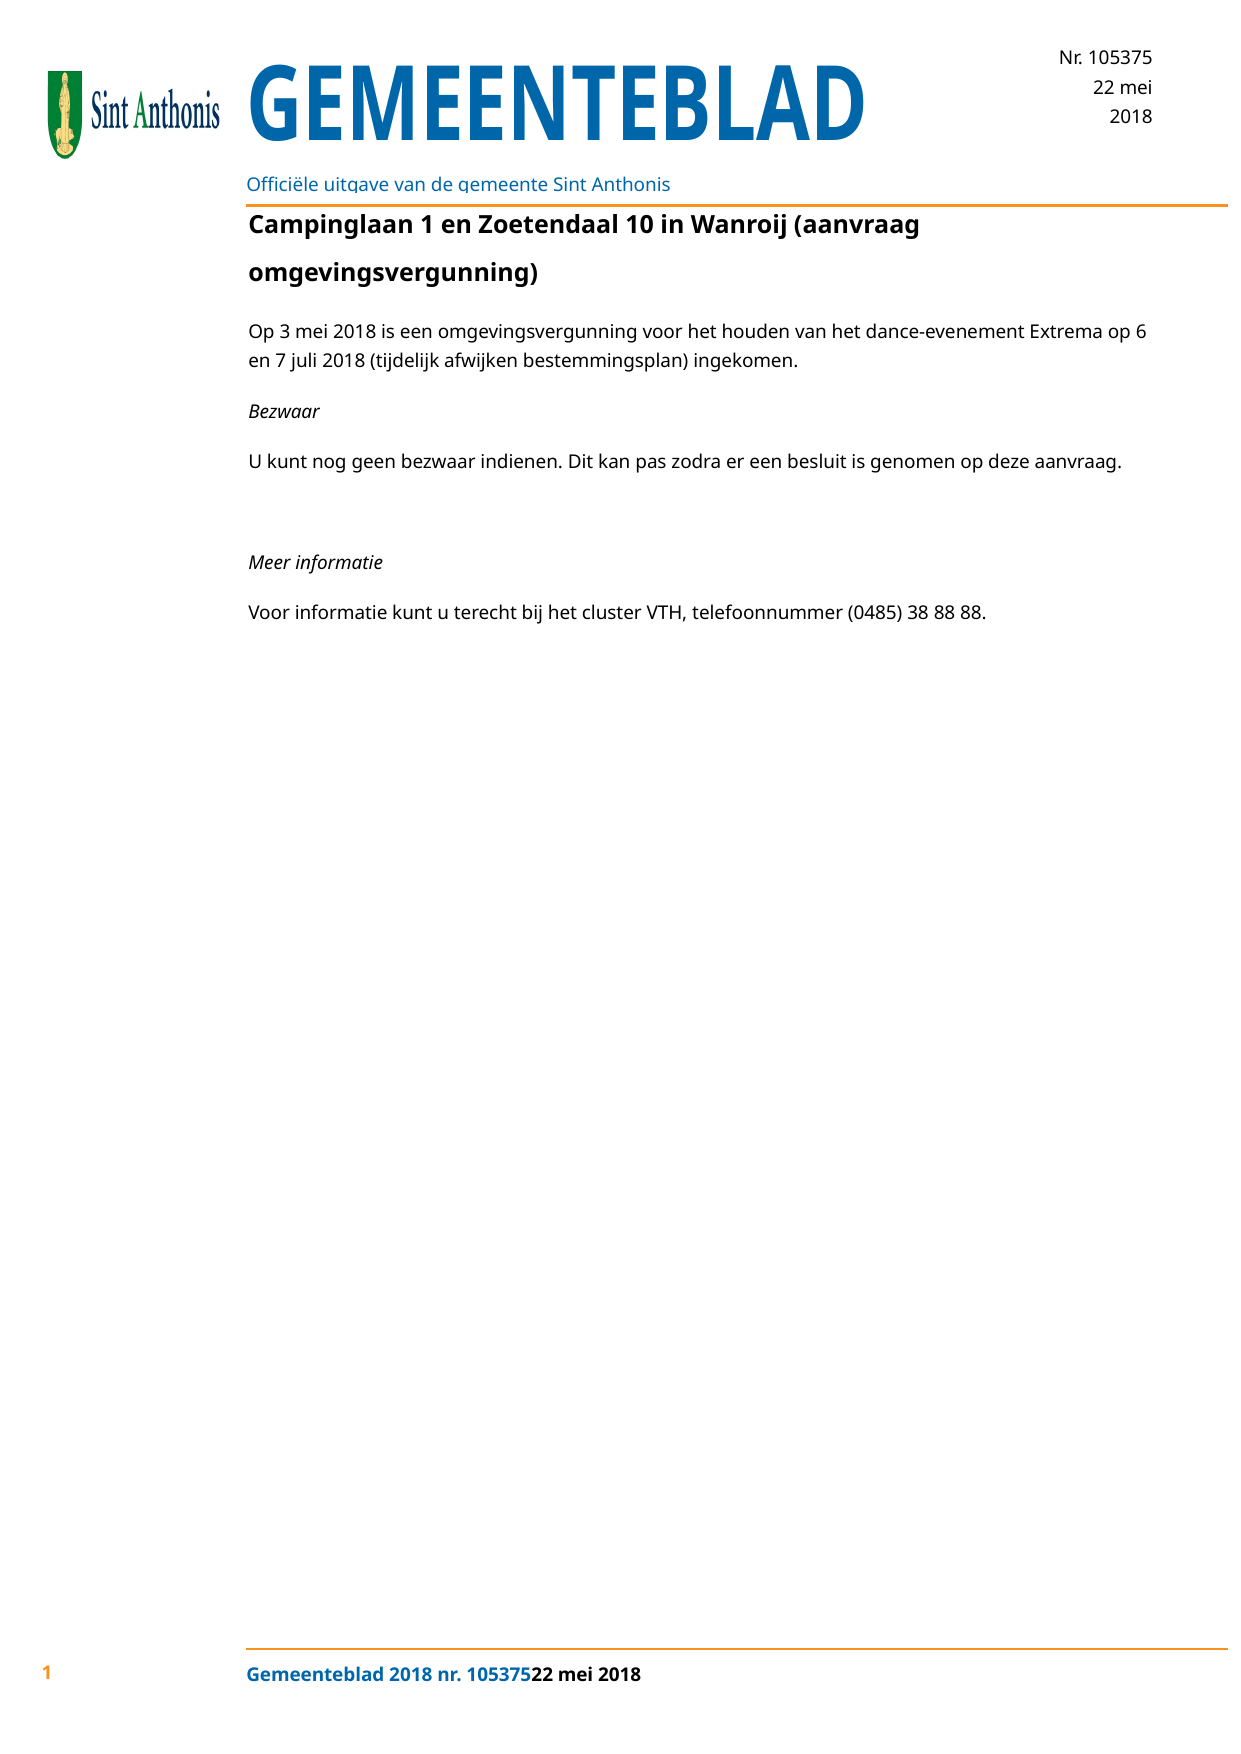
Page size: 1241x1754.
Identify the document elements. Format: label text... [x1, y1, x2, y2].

text Campinglaan 1 en Zoetendaal 10 in Wanroij (aanvraag omgevingsvergunning) [248, 207, 1152, 288]
text Op 3 mei 2018 is een omgevingsvergunning voor het houden van het dance-evenement Extrema op 6 en 7 juli 2018 (tijdelijk afwijken bestemmingsplan) ingekomen. [248, 318, 1152, 373]
text Voor informatie kunt u terecht bij het cluster VTH, telefoonnummer (0485) 38 88 88. [248, 599, 1152, 625]
picture [41, 47, 231, 172]
text U kunt nog geen bezwaar indienen. Dit kan pas zodra er een besluit is genomen op deze aanvraag. [248, 448, 1152, 474]
text Bezwaar [248, 398, 1152, 424]
text Meer informatie [248, 549, 1152, 575]
